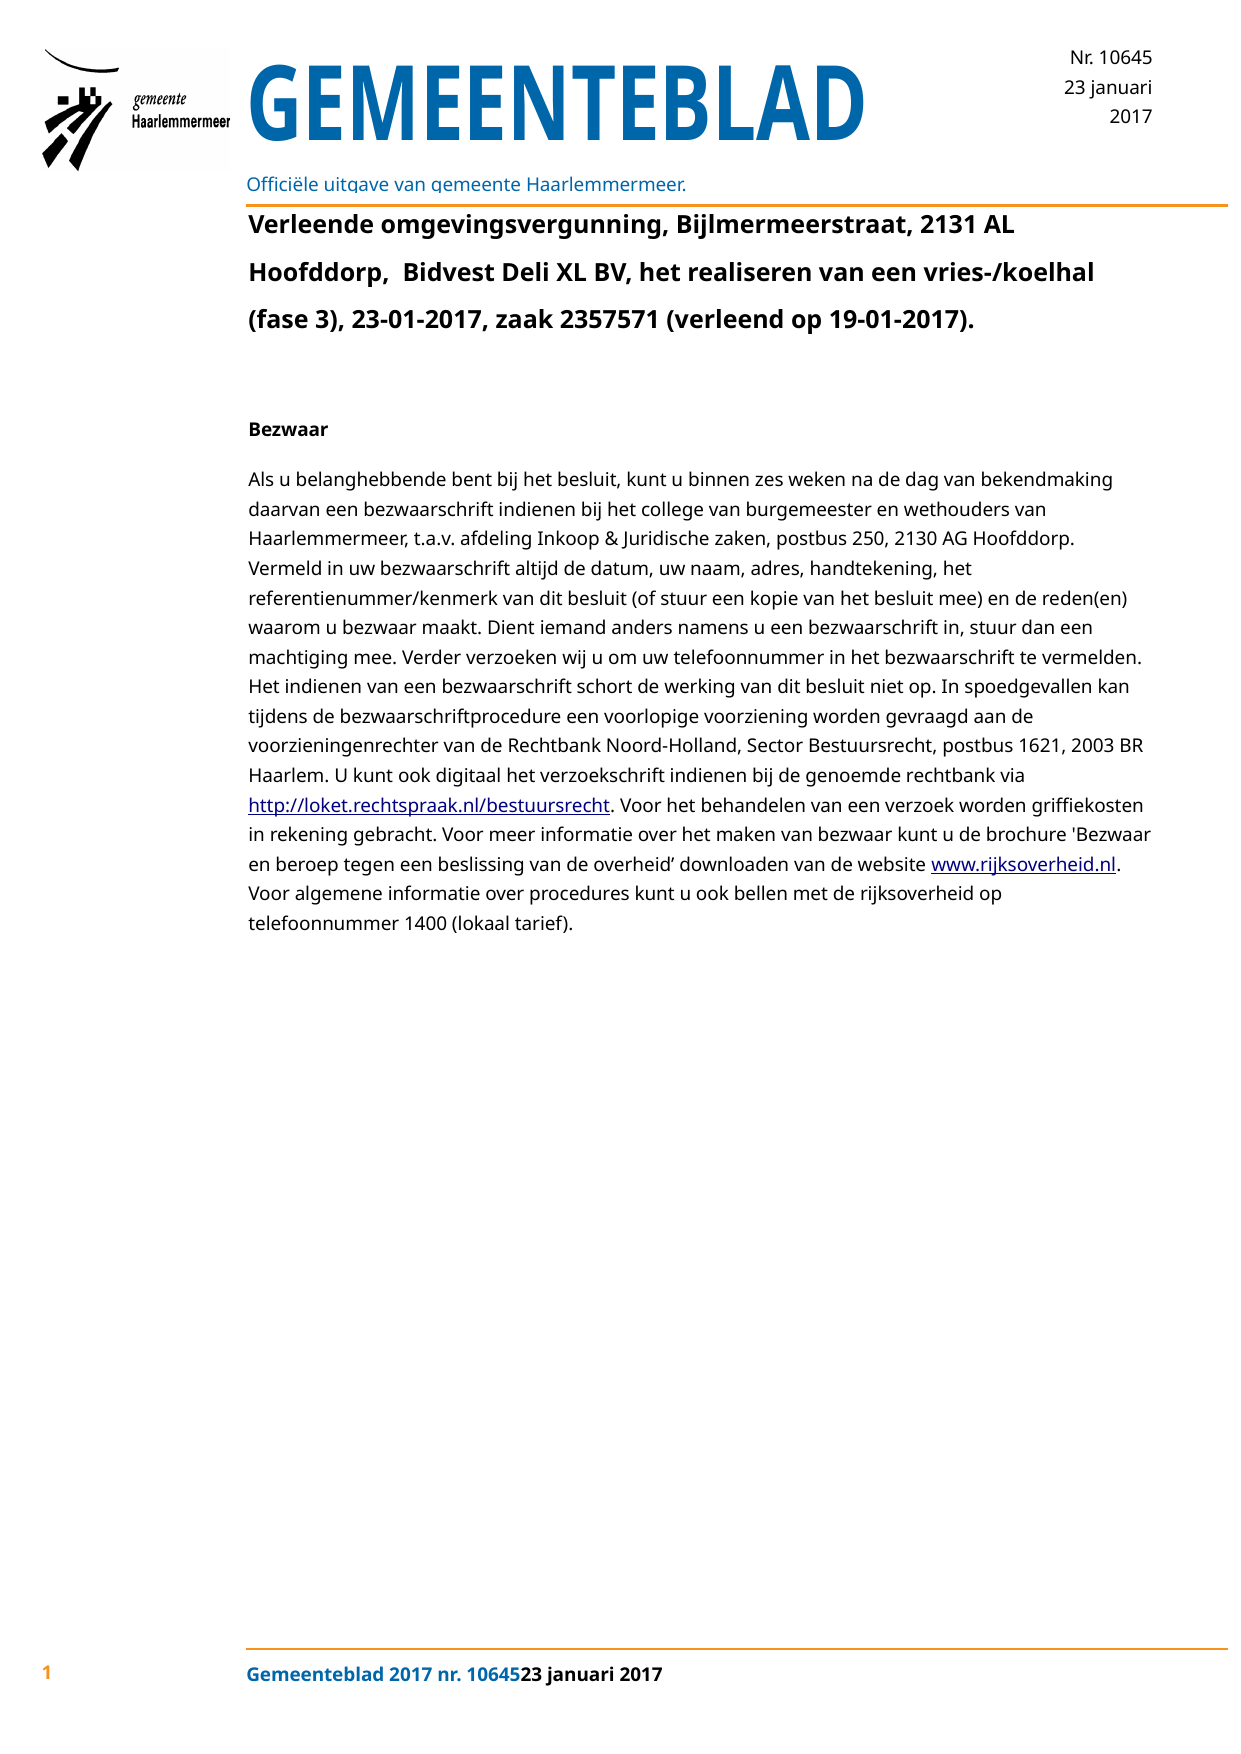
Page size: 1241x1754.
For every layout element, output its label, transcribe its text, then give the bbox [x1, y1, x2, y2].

text Als u belanghebbende bent bij het besluit, kunt u binnen zes weken na de dag van bekendmaking daarvan een bezwaarschrift indienen bij het college van burgemeester en wethouders van Haarlemmermeer, t.a.v. afdeling Inkoop & Juridische zaken, postbus 250, 2130 AG Hoofddorp. Vermeld in uw bezwaarschrift altijd de datum, uw naam, adres, handtekening, het referentienummer/kenmerk van dit besluit (of stuur een kopie van het besluit mee) en de reden(en) waarom u bezwaar maakt. Dient iemand anders namens u een bezwaarschrift in, stuur dan een machtiging mee. Verder verzoeken wij u om uw telefoonnummer in het bezwaarschrift te vermelden. Het indienen van een bezwaarschrift schort de werking van dit besluit niet op. In spoedgevallen kan tijdens de bezwaarschriftprocedure een voorlopige voorziening worden gevraagd aan de voorzieningenrechter van de Rechtbank Noord-Holland, Sector Bestuursrecht, postbus 1621, 2003 BR Haarlem. U kunt ook digitaal het verzoekschrift indienen bij de genoemde rechtbank via http://loket.rechtspraak.nl/bestuursrecht. Voor het behandelen van een verzoek worden griffiekosten in rekening gebracht. Voor meer informatie over het maken van bezwaar kunt u de brochure 'Bezwaar en beroep tegen een beslissing van de overheid’ downloaden van de website www.rijksoverheid.nl. Voor algemene informatie over procedures kunt u ook bellen met de rijksoverheid op telefoonnummer 1400 (lokaal tarief). [248, 466, 1152, 936]
picture [41, 47, 231, 172]
text Bezwaar [248, 416, 1152, 442]
text Verleende omgevingsvergunning, Bijlmermeerstraat, 2131 AL Hoofddorp, Bidvest Deli XL BV, het realiseren van een vries-/koelhal (fase 3), 23-01-2017, zaak 2357571 (verleend op 19-01-2017). [248, 207, 1152, 336]
